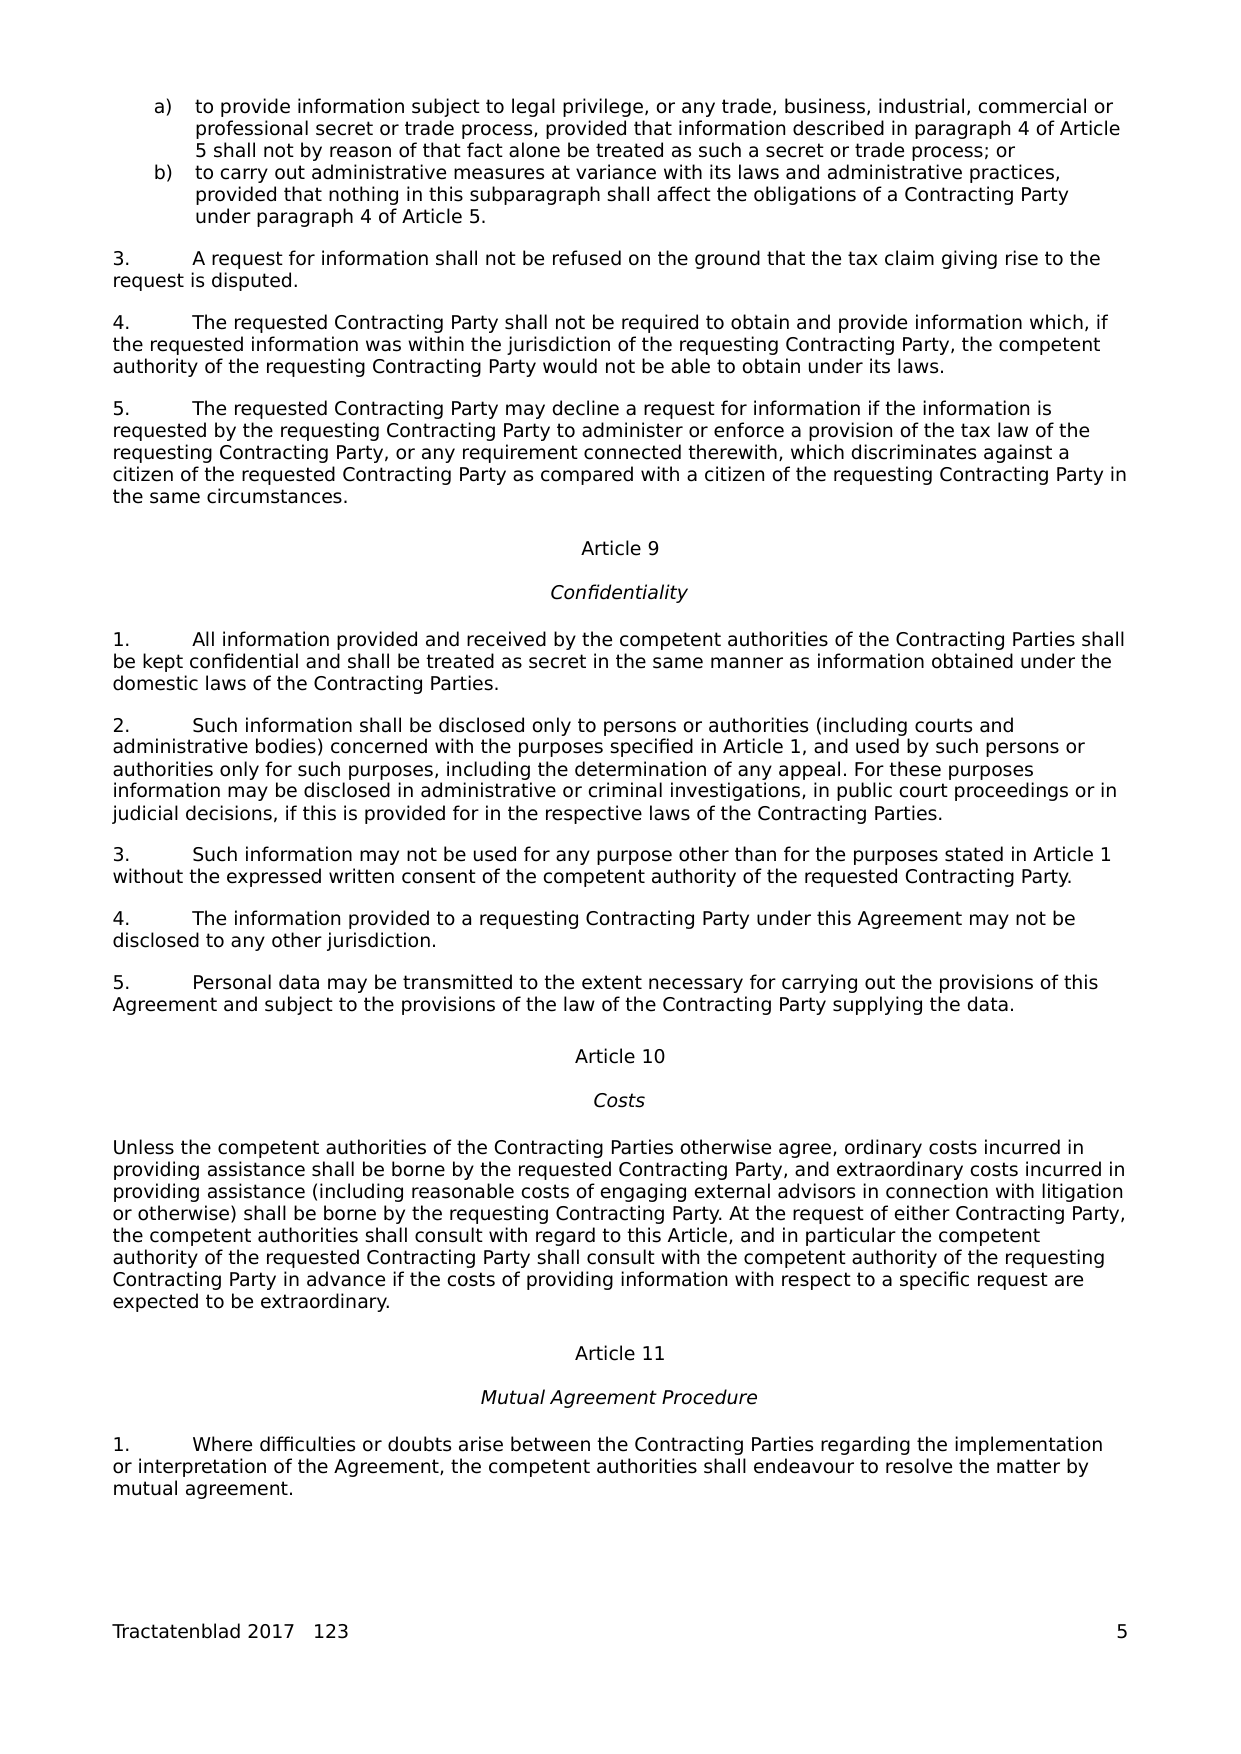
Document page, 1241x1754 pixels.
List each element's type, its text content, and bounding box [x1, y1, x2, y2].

text 1. Where difficulties or doubts arise between the Contracting Parties regarding the implementation or interpretation of the Agreement, the competent authorities shall endeavour to resolve the matter by mutual agreement. [112, 1434, 1128, 1500]
text 1. All information provided and received by the competent authorities of the Contracting Parties shall be kept confidential and shall be treated as secret in the same manner as information obtained under the domestic laws of the Contracting Parties. [112, 628, 1128, 694]
subtitle Article 9 Confidentiality [112, 538, 1128, 603]
text 3. Such information may not be used for any purpose other than for the purposes stated in Article 1 without the expressed written consent of the competent authority of the requested Contracting Party. [112, 844, 1128, 888]
text Unless the competent authorities of the Contracting Parties otherwise agree, ordinary costs incurred in providing assistance shall be borne by the requested Contracting Party, and extraordinary costs incurred in providing assistance (including reasonable costs of engaging external advisors in connection with litigation or otherwise) shall be borne by the requesting Contracting Party. At the request of either Contracting Party, the competent authorities shall consult with regard to this Article, and in particular the competent authority of the requested Contracting Party shall consult with the competent authority of the requesting Contracting Party in advance if the costs of providing information with respect to a specific request are expected to be extraordinary. [112, 1137, 1128, 1313]
text 4. The information provided to a requesting Contracting Party under this Agreement may not be disclosed to any other jurisdiction. [112, 908, 1128, 952]
text 5. The requested Contracting Party may decline a request for information if the information is requested by the requesting Contracting Party to administer or enforce a provision of the tax law of the requesting Contracting Party, or any requirement connected therewith, which discriminates against a citizen of the requested Contracting Party as compared with a citizen of the requesting Contracting Party in the same circumstances. [112, 398, 1128, 508]
text 5. Personal data may be transmitted to the extent necessary for carrying out the provisions of this Agreement and subject to the provisions of the law of the Contracting Party supplying the data. [112, 972, 1128, 1016]
subtitle Article 11 Mutual Agreement Procedure [112, 1343, 1128, 1409]
subtitle Article 10 Costs [112, 1046, 1128, 1112]
text b) to carry out administrative measures at variance with its laws and administrative practices, provided that nothing in this subparagraph shall affect the obligations of a Contracting Party under paragraph 4 of Article 5. [153, 162, 1128, 228]
text a) to provide information subject to legal privilege, or any trade, business, industrial, commercial or professional secret or trade process, provided that information described in paragraph 4 of Article 5 shall not by reason of that fact alone be treated as such a secret or trade process; or [153, 96, 1128, 162]
text 4. The requested Contracting Party shall not be required to obtain and provide information which, if the requested information was within the jurisdiction of the requesting Contracting Party, the competent authority of the requesting Contracting Party would not be able to obtain under its laws. [112, 312, 1128, 378]
text 2. Such information shall be disclosed only to persons or authorities (including courts and administrative bodies) concerned with the purposes specified in Article 1, and used by such persons or authorities only for such purposes, including the determination of any appeal. For these purposes information may be disclosed in administrative or criminal investigations, in public court proceedings or in judicial decisions, if this is provided for in the respective laws of the Contracting Parties. [112, 714, 1128, 824]
text 3. A request for information shall not be refused on the ground that the tax claim giving rise to the request is disputed. [112, 248, 1128, 292]
